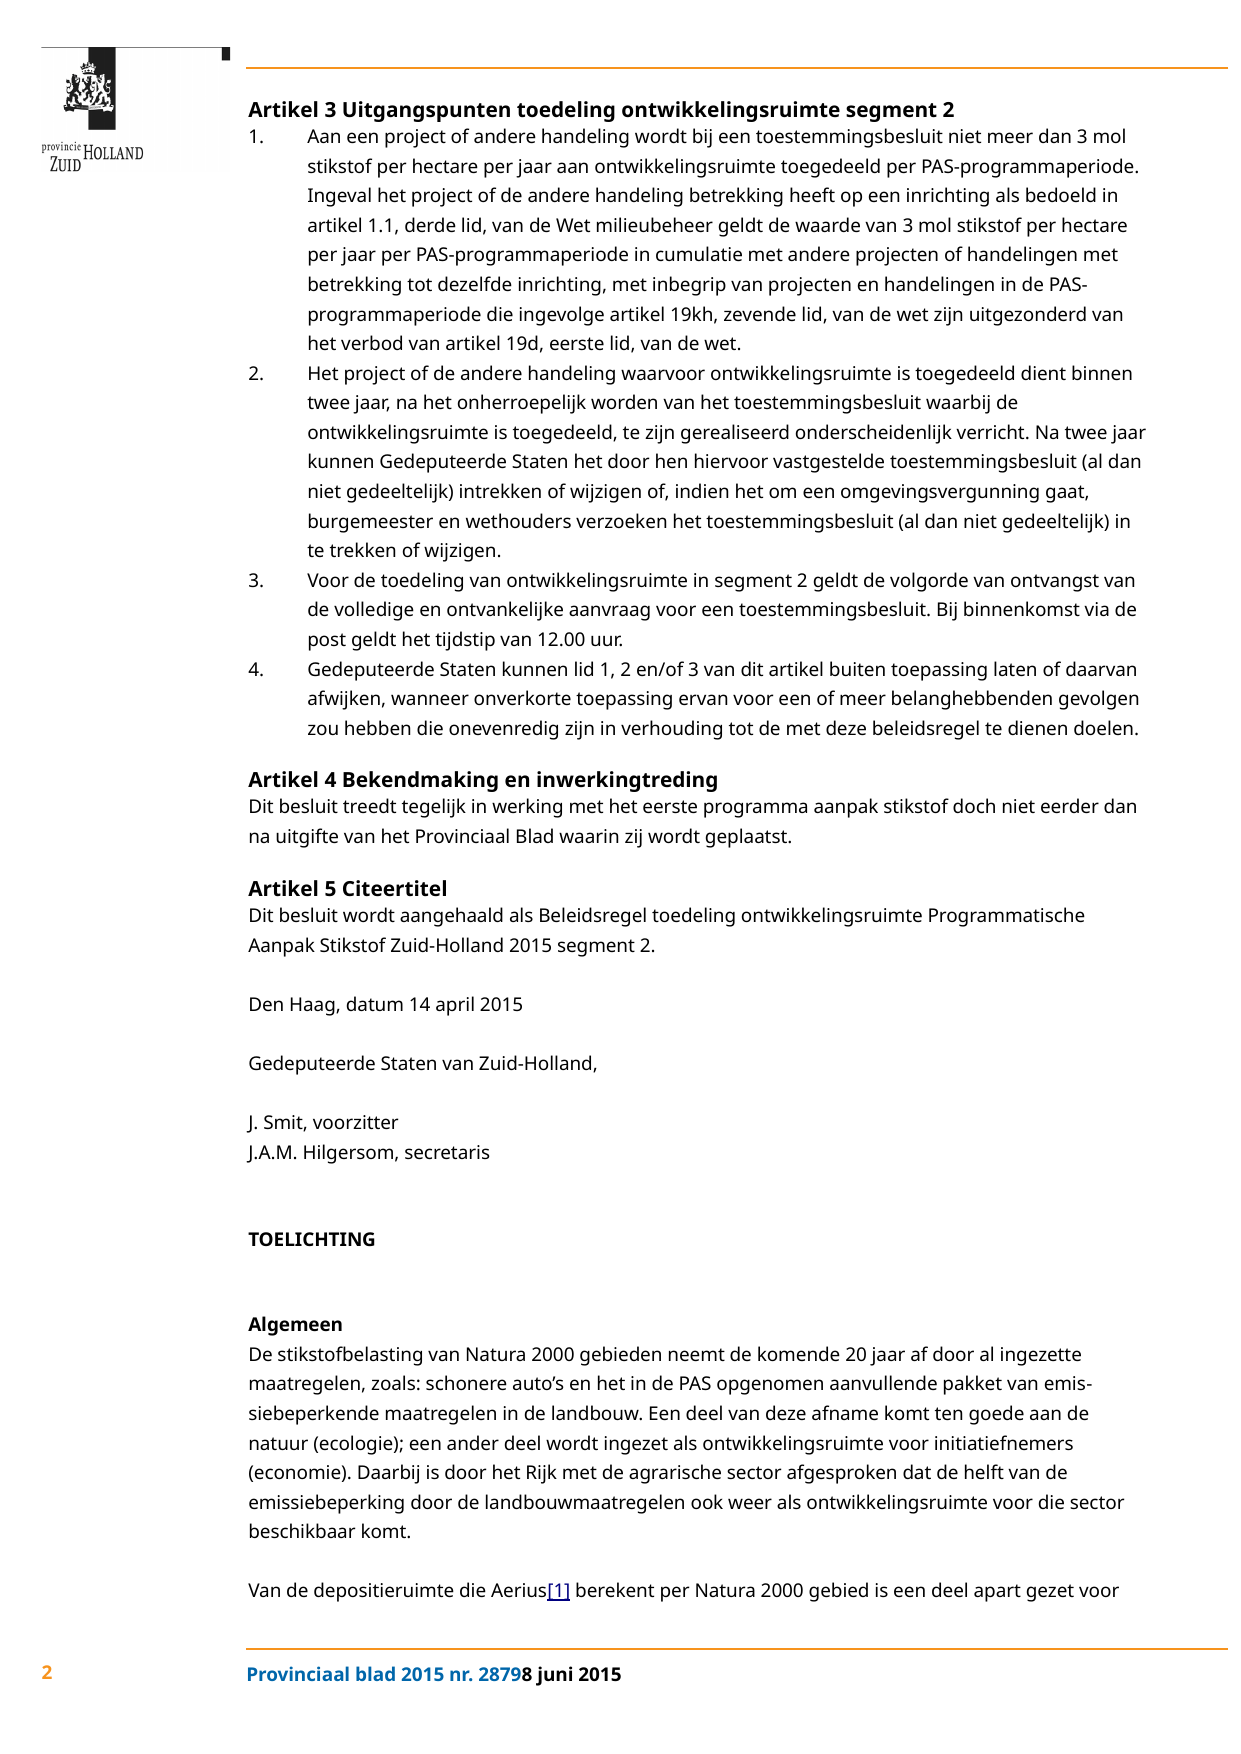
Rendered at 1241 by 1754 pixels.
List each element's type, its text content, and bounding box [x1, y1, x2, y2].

list Voor de toedeling van ontwikkelingsruimte in segment 2 geldt de volgorde van ontvangst van de volledige en ontvankelijke aanvraag voor een toestemmingsbesluit. Bij binnenkomst via de post geldt het tijdstip van 12.00 uur. [248, 567, 1152, 652]
text De stikstofbelasting van Natura 2000 gebieden neemt de komende 20 jaar af door al ingezette maatregelen, zoals: schonere auto’s en het in de PAS opgenomen aanvullende pakket van emis­siebeperkende maatregelen in de landbouw. Een deel van deze afname komt ten goede aan de natuur (ecologie); een ander deel wordt ingezet als ontwikkelingsruimte voor initiatiefnemers (economie). Daarbij is door het Rijk met de agrarische sector afgesproken dat de helft van de emissiebeperking door de landbouw­maatregelen ook weer als ontwikkelingsruimte voor die sector beschikbaar komt. [248, 1341, 1152, 1544]
list Gedeputeerde Staten kunnen lid 1, 2 en/of 3 van dit artikel buiten toepassing laten of daarvan afwijken, wanneer onverkorte toepassing ervan voor een of meer belanghebbenden gevolgen zou hebben die onevenredig zijn in verhouding tot de met deze beleidsregel te dienen doelen. [248, 656, 1152, 741]
picture [41, 47, 231, 172]
text Artikel 5 Citeertitel [248, 874, 1152, 902]
text Algemeen [248, 1311, 1152, 1337]
list Het project of de andere handeling waarvoor ontwikkelingsruimte is toegedeeld dient binnen twee jaar, na het onherroepelijk worden van het toestemmingsbesluit waarbij de ontwikkelingsruimte is toegedeeld, te zijn gerealiseerd onderscheidenlijk verricht. Na twee jaar kunnen Gedeputeerde Staten het door hen hiervoor vastgestelde toestemmingsbesluit (al dan niet gedeeltelijk) intrekken of wijzigen of, indien het om een omgevingsvergunning gaat, burgemeester en wethouders verzoeken het toestemmingsbesluit (al dan niet gedeeltelijk) in te trekken of wijzigen. [248, 360, 1152, 563]
list Aan een project of andere handeling wordt bij een toestemmingsbesluit niet meer dan 3 mol stikstof per hectare per jaar aan ontwikkelingsruimte toegedeeld per PAS-programmaperiode. Ingeval het project of de andere handeling betrekking heeft op een inrichting als bedoeld in artikel 1.1, derde lid, van de Wet milieubeheer geldt de waarde van 3 mol stikstof per hectare per jaar per PAS-programmaperiode in cumulatie met andere projecten of handelingen met betrekking tot dezelfde inrichting, met inbegrip van projecten en handelingen in de PAS-programmaperiode die ingevolge artikel 19kh, zevende lid, van de wet zijn uitgezonderd van het verbod van artikel 19d, eerste lid, van de wet. [248, 123, 1152, 356]
text TOELICHTING [248, 1224, 1152, 1252]
text Dit besluit treedt tegelijk in werking met het eerste programma aanpak stikstof doch niet eerder dan na uitgifte van het Provinciaal Blad waarin zij wordt geplaatst. [248, 794, 1152, 849]
text Artikel 3 Uitgangspunten toedeling ontwikkelingsruimte segment 2 [248, 95, 1152, 123]
text Van de depositieruimte die Aerius[1] berekent per Natura 2000 gebied is een deel apart gezet voor [248, 1578, 1152, 1603]
text J.A.M. Hilgersom, secretaris [248, 1139, 1152, 1164]
text Dit besluit wordt aangehaald als Beleidsregel toedeling ontwikkelingsruimte Programmatische Aanpak Stikstof Zuid-Holland 2015 segment 2. [248, 902, 1152, 957]
text J. Smit, voorzitter [248, 1109, 1152, 1135]
text Gedeputeerde Staten van Zuid-Holland, [248, 1050, 1152, 1076]
text Artikel 4 Bekendmaking en inwerkingtreding [248, 765, 1152, 794]
text Den Haag, datum 14 april 2015 [248, 991, 1152, 1017]
